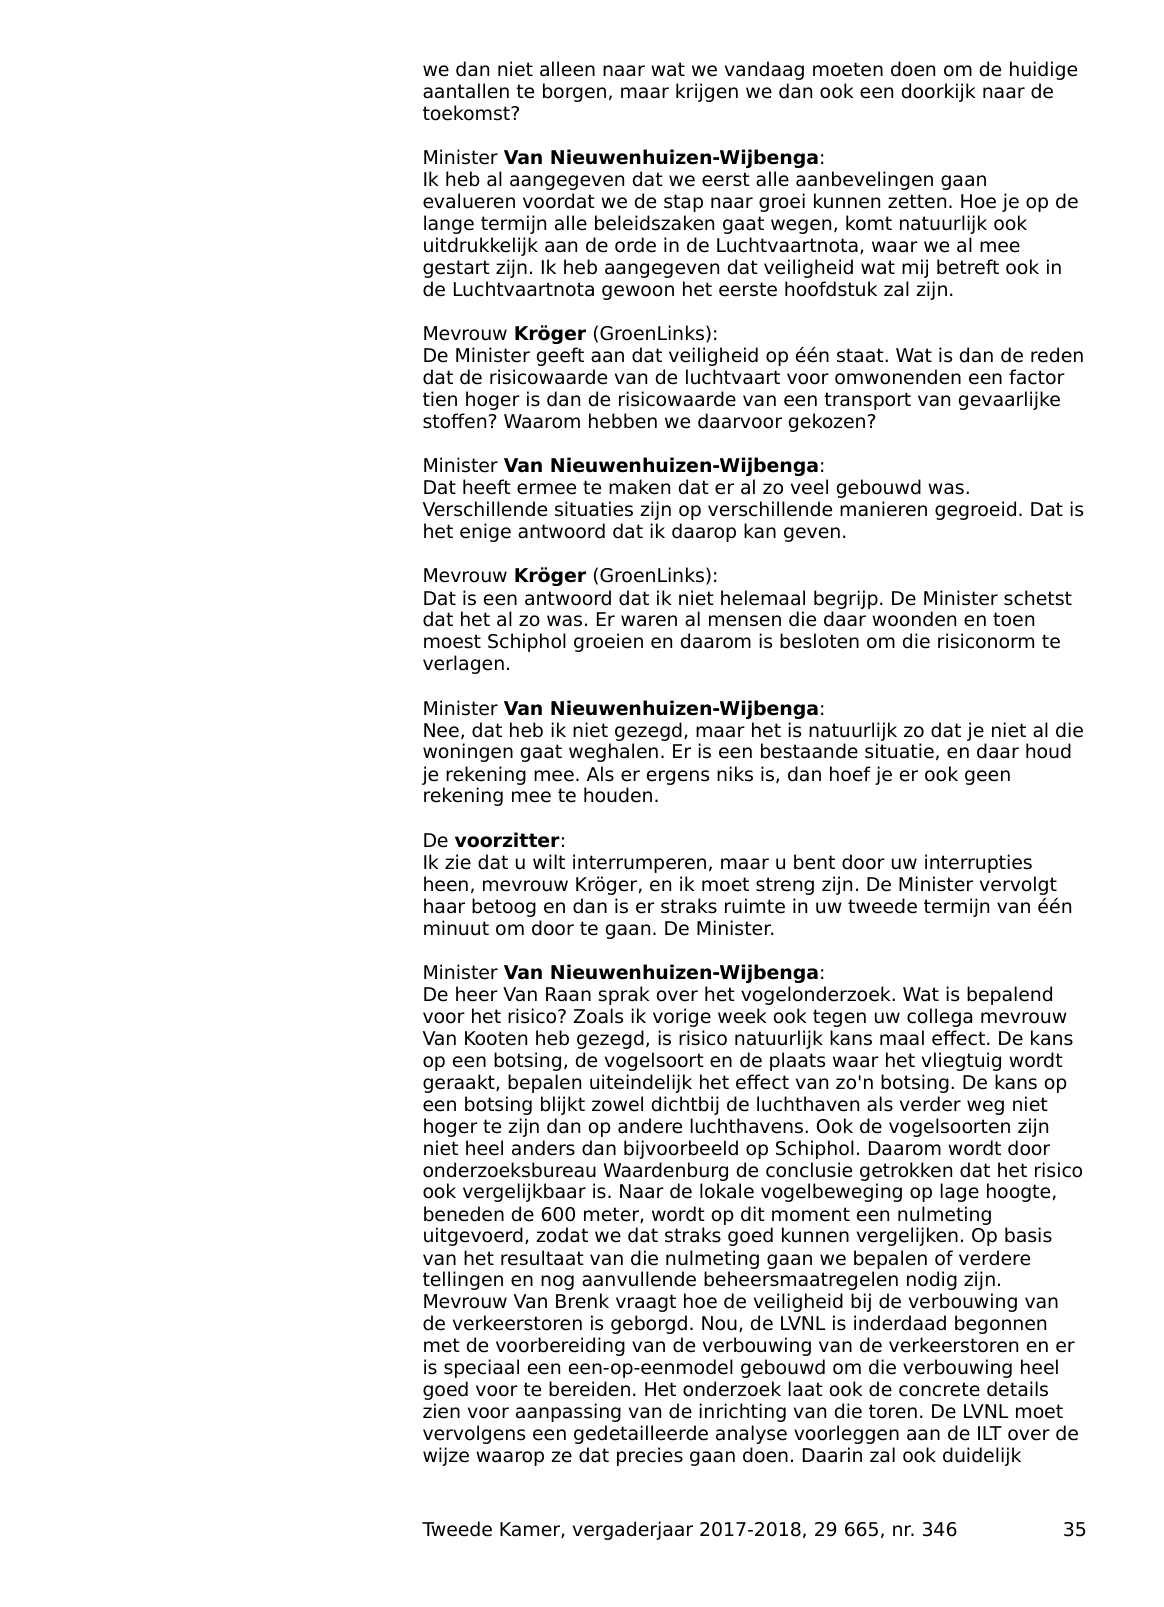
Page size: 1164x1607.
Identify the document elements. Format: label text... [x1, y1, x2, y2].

text De voorzitter: [422, 829, 1087, 852]
text Dat is een antwoord dat ik niet helemaal begrijp. De Minister schetst dat het al zo was. Er waren al mensen die daar woonden en toen moest Schiphol groeien en daarom is besloten om die risiconorm te verlagen. [422, 587, 1087, 675]
text we dan niet alleen naar wat we vandaag moeten doen om de huidige aantallen te borgen, maar krijgen we dan ook een doorkijk naar de toekomst? [422, 59, 1087, 125]
text Minister Van Nieuwenhuizen-Wijbenga: [422, 962, 1087, 984]
text Dat heeft ermee te maken dat er al zo veel gebouwd was. Verschillende situaties zijn op verschillende manieren gegroeid. Dat is het enige antwoord dat ik daarop kan geven. [422, 477, 1087, 543]
text De heer Van Raan sprak over het vogelonderzoek. Wat is bepalend voor het risico? Zoals ik vorige week ook tegen uw collega mevrouw Van Kooten heb gezegd, is risico natuurlijk kans maal effect. De kans op een botsing, de vogelsoort en de plaats waar het vliegtuig wordt geraakt, bepalen uiteindelijk het effect van zo'n botsing. De kans op een botsing blijkt zowel dichtbij de luchthaven als verder weg niet hoger te zijn dan op andere luchthavens. Ook de vogelsoorten zijn niet heel anders dan bijvoorbeeld op Schiphol. Daarom wordt door onderzoeksbureau Waardenburg de conclusie getrokken dat het risico ook vergelijkbaar is. Naar de lokale vogelbeweging op lage hoogte, beneden de 600 meter, wordt op dit moment een nulmeting uitgevoerd, zodat we dat straks goed kunnen vergelijken. Op basis van het resultaat van die nulmeting gaan we bepalen of verdere tellingen en nog aanvullende beheersmaatregelen nodig zijn. [422, 984, 1087, 1291]
text Mevrouw Kröger (GroenLinks): [422, 565, 1087, 587]
text Mevrouw Van Brenk vraagt hoe de veiligheid bij de verbouwing van de verkeerstoren is geborgd. Nou, de LVNL is inderdaad begonnen met de voorbereiding van de verbouwing van de verkeerstoren en er is speciaal een een-op-eenmodel gebouwd om die verbouwing heel goed voor te bereiden. Het onderzoek laat ook de concrete details zien voor aanpassing van de inrichting van die toren. De LVNL moet vervolgens een gedetailleerde analyse voorleggen aan de ILT over de wijze waarop ze dat precies gaan doen. Daarin zal ook duidelijk [422, 1291, 1087, 1467]
text Ik zie dat u wilt interrumperen, maar u bent door uw interrupties heen, mevrouw Kröger, en ik moet streng zijn. De Minister vervolgt haar betoog en dan is er straks ruimte in uw tweede termijn van één minuut om door te gaan. De Minister. [422, 852, 1087, 939]
text Mevrouw Kröger (GroenLinks): [422, 323, 1087, 345]
text Ik heb al aangegeven dat we eerst alle aanbevelingen gaan evalueren voordat we de stap naar groei kunnen zetten. Hoe je op de lange termijn alle beleidszaken gaat wegen, komt natuurlijk ook uitdrukkelijk aan de orde in de Luchtvaartnota, waar we al mee gestart zijn. Ik heb aangegeven dat veiligheid wat mij betreft ook in de Luchtvaartnota gewoon het eerste hoofdstuk zal zijn. [422, 169, 1087, 301]
text Minister Van Nieuwenhuizen-Wijbenga: [422, 697, 1087, 719]
text Minister Van Nieuwenhuizen-Wijbenga: [422, 455, 1087, 477]
text De Minister geeft aan dat veiligheid op één staat. Wat is dan de reden dat de risicowaarde van de luchtvaart voor omwonenden een factor tien hoger is dan de risicowaarde van een transport van gevaarlijke stoffen? Waarom hebben we daarvoor gekozen? [422, 345, 1087, 433]
text Nee, dat heb ik niet gezegd, maar het is natuurlijk zo dat je niet al die woningen gaat weghalen. Er is een bestaande situatie, en daar houd je rekening mee. Als er ergens niks is, dan hoef je er ook geen rekening mee te houden. [422, 719, 1087, 807]
text Minister Van Nieuwenhuizen-Wijbenga: [422, 147, 1087, 169]
